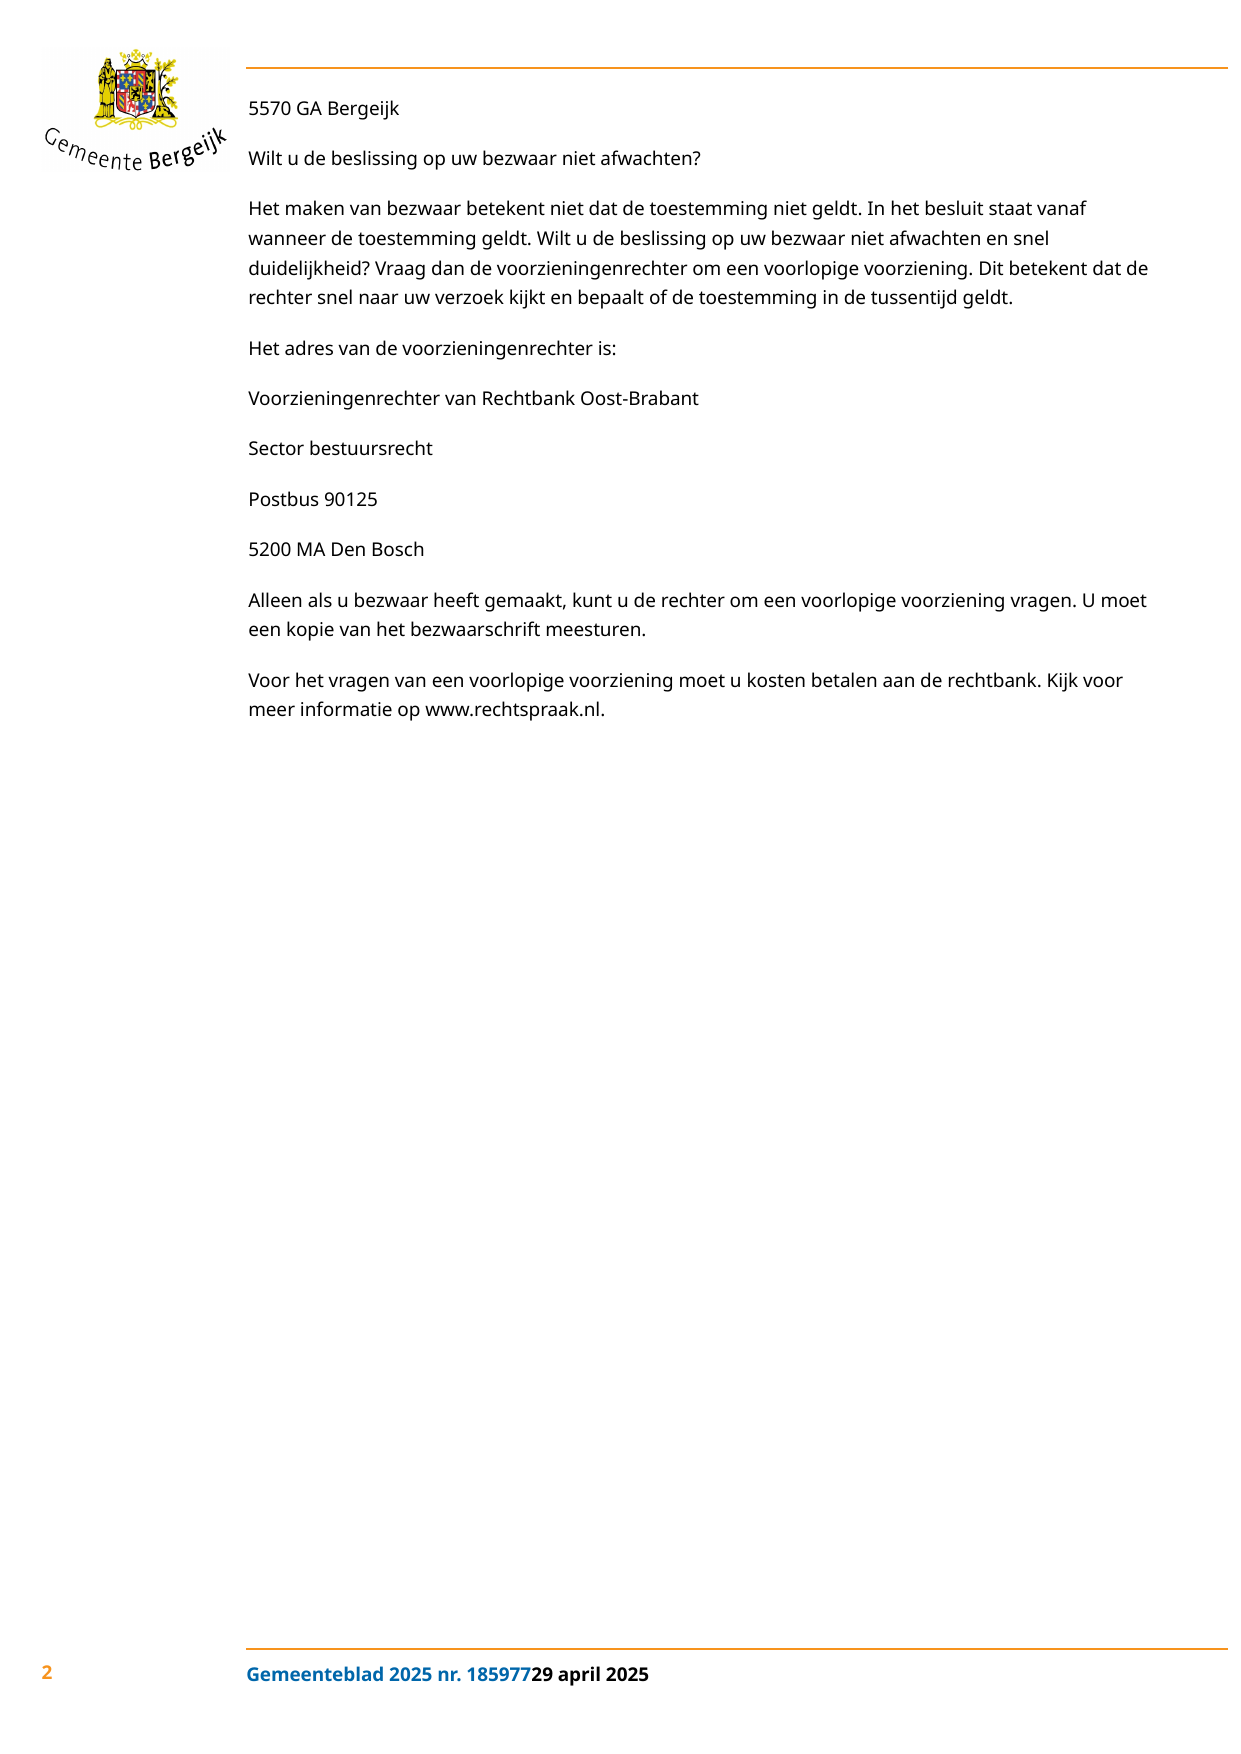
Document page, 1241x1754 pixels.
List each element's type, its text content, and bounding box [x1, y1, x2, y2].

text Sector bestuursrecht [248, 436, 1152, 461]
text 5570 GA Bergeijk [248, 95, 1152, 121]
text Het adres van de voorzieningenrechter is: [248, 335, 1152, 361]
text Voor het vragen van een voorlopige voorziening moet u kosten betalen aan de rechtbank. Kijk voor meer informatie op www.rechtspraak.nl. [248, 667, 1152, 722]
text Wilt u de beslissing op uw bezwaar niet afwachten? [248, 145, 1152, 171]
text Voorzieningenrechter van Rechtbank Oost-Brabant [248, 385, 1152, 411]
picture [41, 47, 231, 172]
text 5200 MA Den Bosch [248, 536, 1152, 562]
text Het maken van bezwaar betekent niet dat de toestemming niet geldt. In het besluit staat vanaf wanneer de toestemming geldt. Wilt u de beslissing op uw bezwaar niet afwachten en snel duidelijkheid? Vraag dan de voorzieningenrechter om een voorlopige voorziening. Dit betekent dat de rechter snel naar uw verzoek kijkt en bepaalt of de toestemming in de tussentijd geldt. [248, 196, 1152, 310]
text Postbus 90125 [248, 486, 1152, 512]
text Alleen als u bezwaar heeft gemaakt, kunt u de rechter om een voorlopige voorziening vragen. U moet een kopie van het bezwaarschrift meesturen. [248, 587, 1152, 642]
